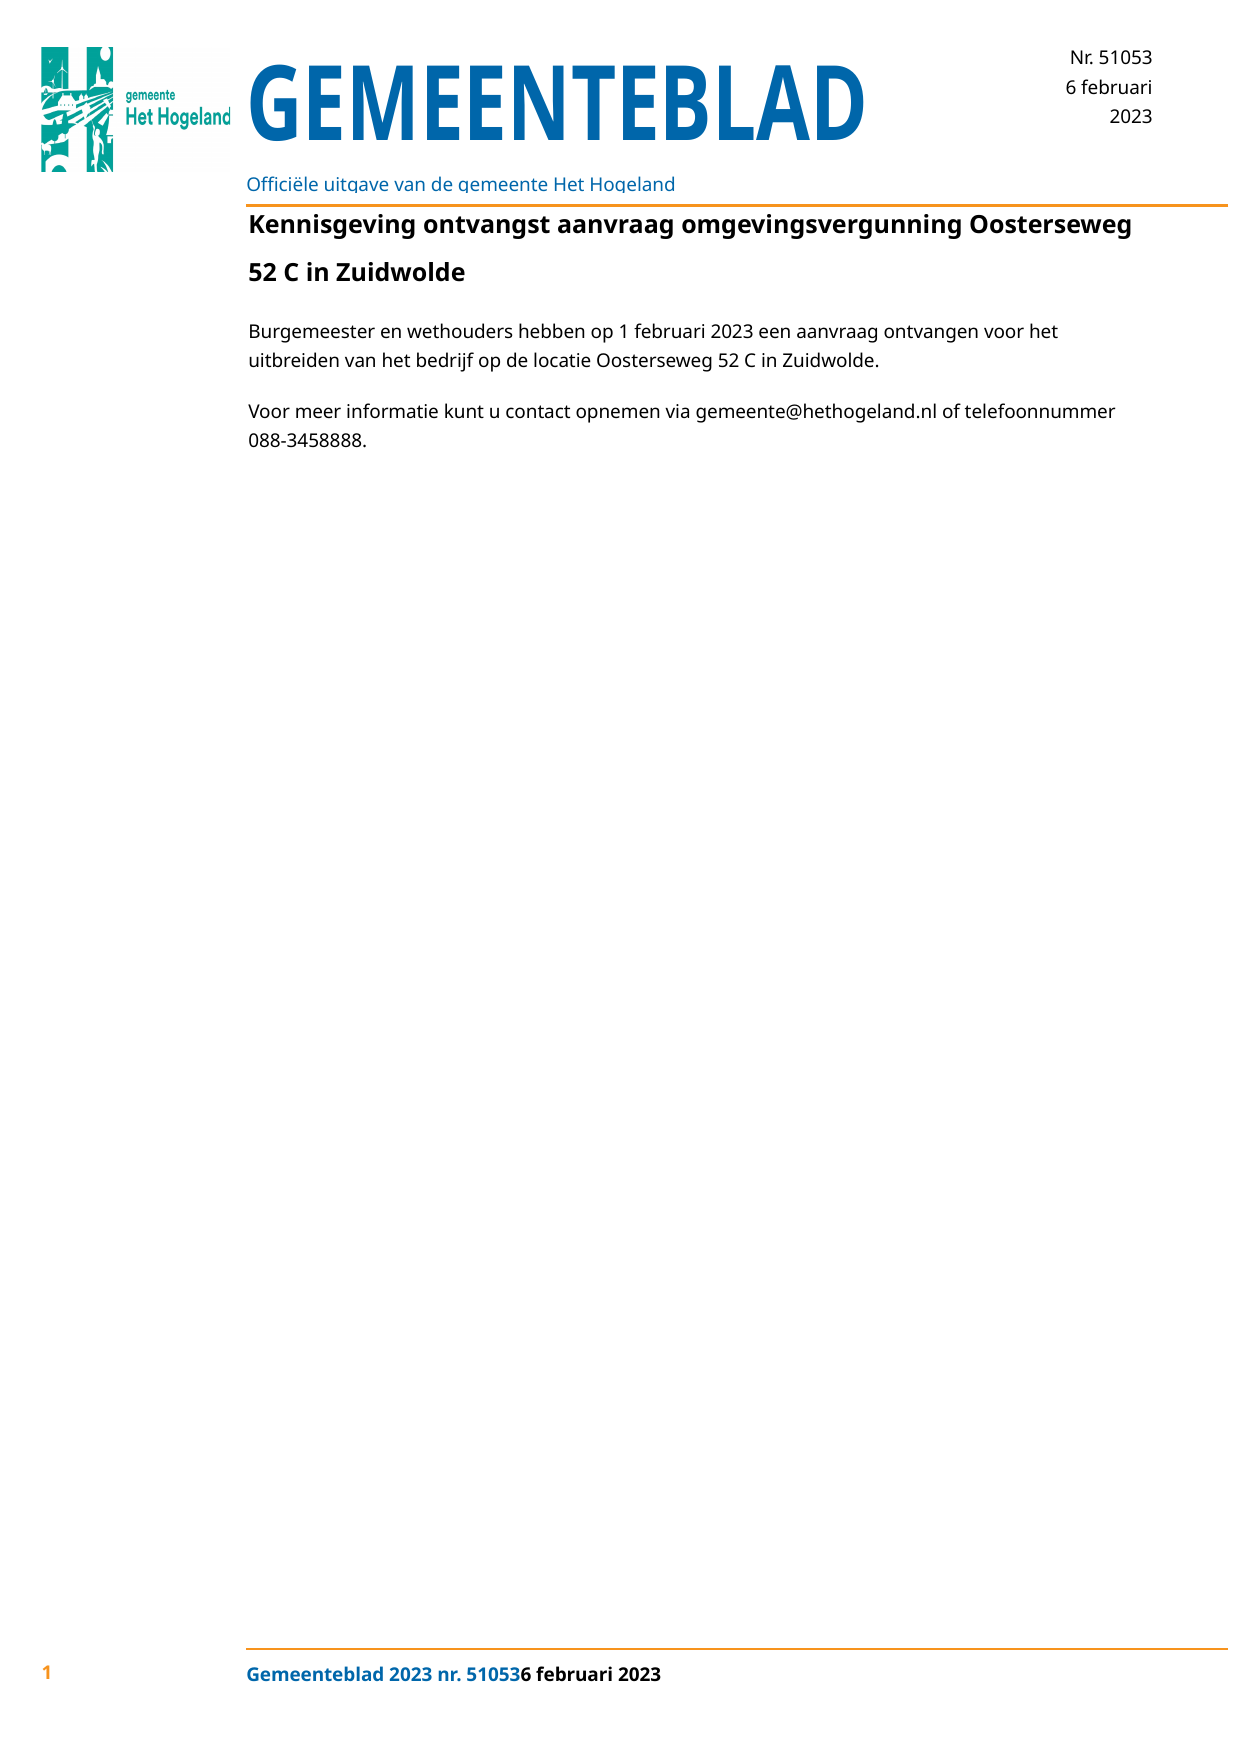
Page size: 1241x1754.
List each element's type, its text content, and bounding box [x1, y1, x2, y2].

text Burgemeester en wethouders hebben op 1 februari 2023 een aanvraag ontvangen voor het uitbreiden van het bedrijf op de locatie Oosterseweg 52 C in Zuidwolde. [248, 318, 1152, 373]
text Kennisgeving ontvangst aanvraag omgevingsvergunning Oosterseweg 52 C in Zuidwolde [248, 207, 1152, 288]
picture [41, 47, 231, 172]
text Voor meer informatie kunt u contact opnemen via gemeente@hethogeland.nl of telefoonnummer 088-3458888. [248, 398, 1152, 453]
